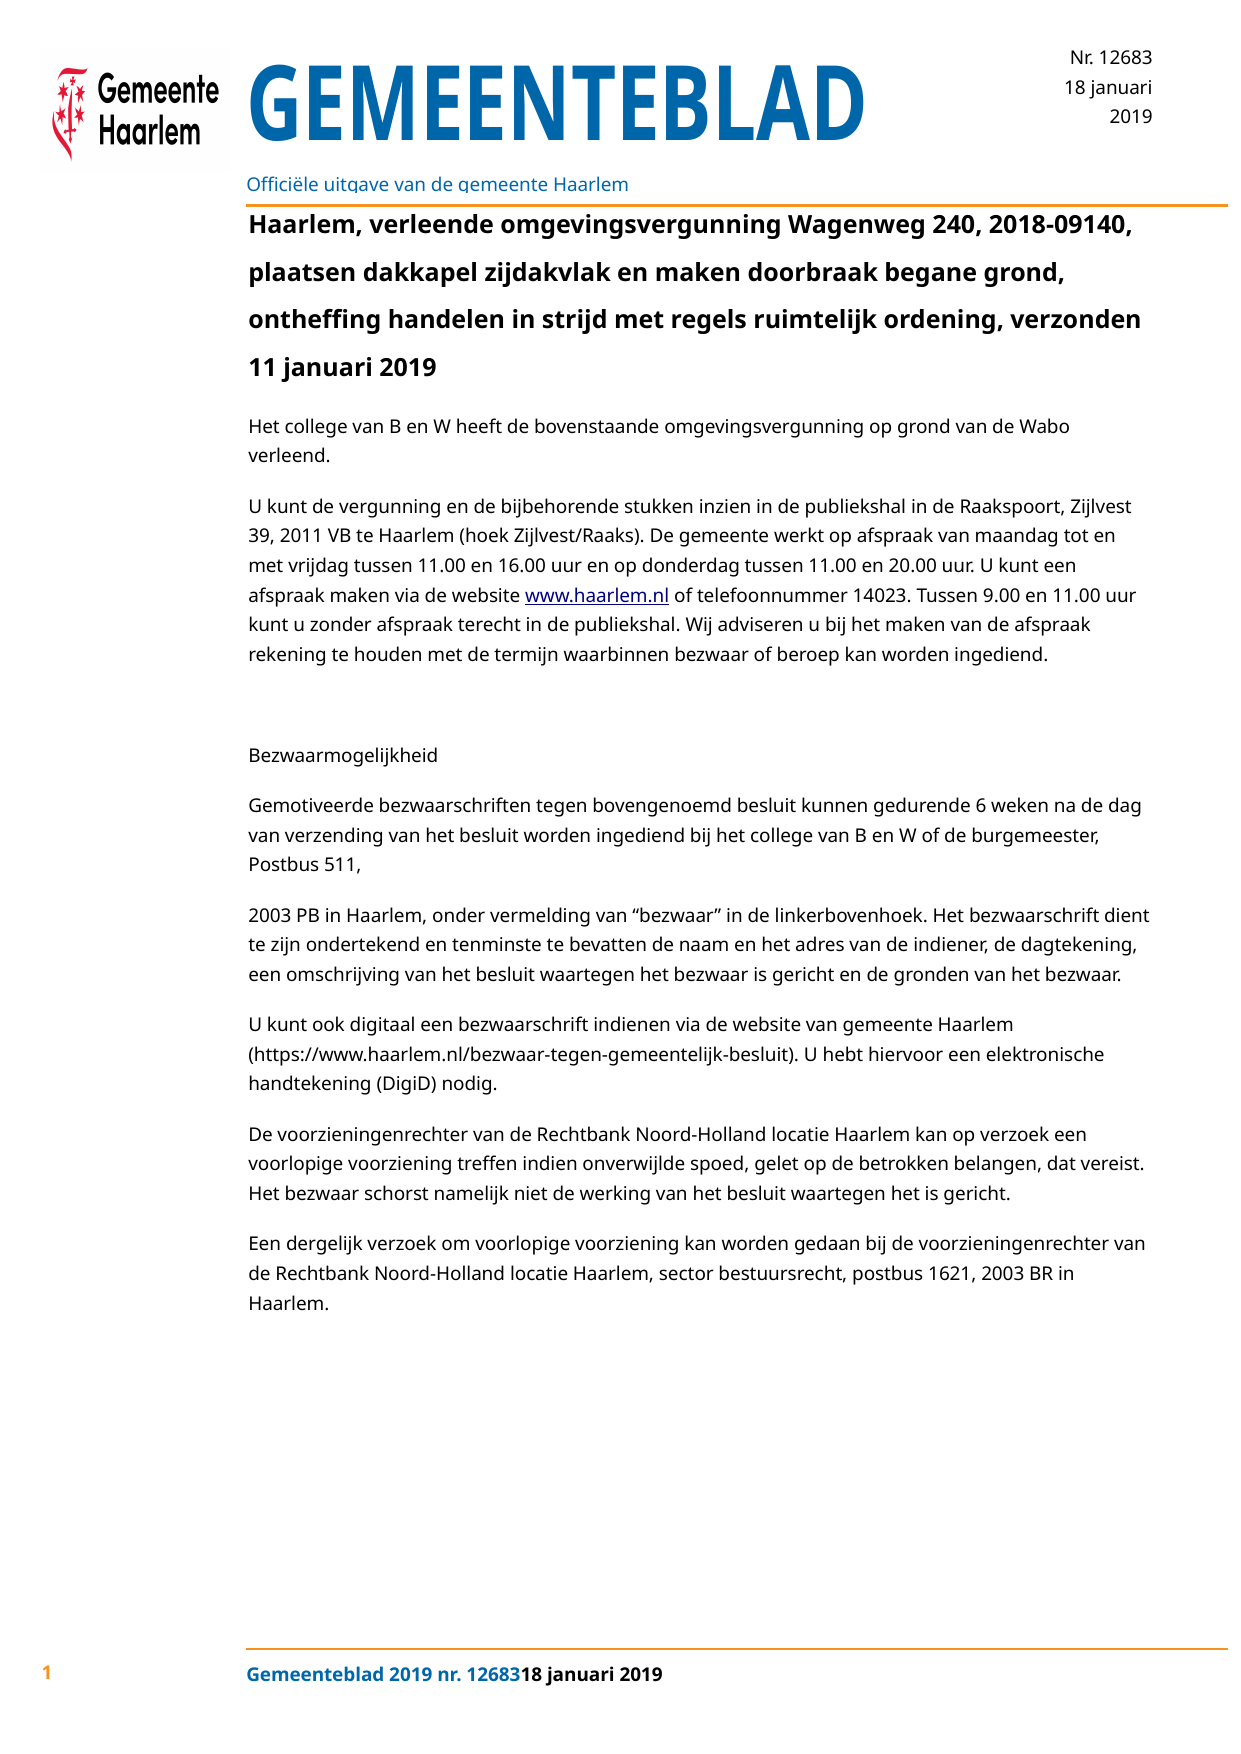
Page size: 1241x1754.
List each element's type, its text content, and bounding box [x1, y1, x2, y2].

text 2003 PB in Haarlem, onder vermelding van “bezwaar” in de linkerbovenhoek. Het bezwaarschrift dient te zijn ondertekend en tenminste te bevatten de naam en het adres van de indiener, de dagtekening, een omschrijving van het besluit waartegen het bezwaar is gericht en de gronden van het bezwaar. [248, 902, 1152, 987]
text Een dergelijk verzoek om voorlopige voorziening kan worden gedaan bij de voorzieningenrechter van de Rechtbank Noord-Holland locatie Haarlem, sector bestuursrecht, postbus 1621, 2003 BR in Haarlem. [248, 1231, 1152, 1316]
text U kunt de vergunning en de bijbehorende stukken inzien in de publiekshal in de Raakspoort, Zijlvest 39, 2011 VB te Haarlem (hoek Zijlvest/Raaks). De gemeente werkt op afspraak van maandag tot en met vrijdag tussen 11.00 en 16.00 uur en op donderdag tussen 11.00 en 20.00 uur. U kunt een afspraak maken via de website www.haarlem.nl of telefoonnummer 14023. Tussen 9.00 en 11.00 uur kunt u zonder afspraak terecht in de publiekshal. Wij adviseren u bij het maken van de afspraak rekening te houden met de termijn waarbinnen bezwaar of beroep kan worden ingediend. [248, 493, 1152, 667]
picture [41, 47, 231, 172]
text Gemotiveerde bezwaarschriften tegen bovengenoemd besluit kunnen gedurende 6 weken na de dag van verzending van het besluit worden ingediend bij het college van B en W of de burgemeester, Postbus 511, [248, 792, 1152, 877]
text Het college van B en W heeft de bovenstaande omgevingsvergunning op grond van de Wabo verleend. [248, 413, 1152, 468]
text U kunt ook digitaal een bezwaarschrift indienen via de website van gemeente Haarlem (https://www.haarlem.nl/bezwaar-tegen-gemeentelijk-besluit). U hebt hiervoor een elektronische handtekening (DigiD) nodig. [248, 1011, 1152, 1096]
text Haarlem, verleende omgevingsvergunning Wagenweg 240, 2018-09140, plaatsen dakkapel zijdakvlak en maken doorbraak begane grond, ontheffing handelen in strijd met regels ruimtelijk ordening, verzonden 11 januari 2019 [248, 207, 1152, 384]
text Bezwaarmogelijkheid [248, 742, 1152, 768]
text De voorzieningenrechter van de Rechtbank Noord-Holland locatie Haarlem kan op verzoek een voorlopige voorziening treffen indien onverwijlde spoed, gelet op de betrokken belangen, dat vereist. Het bezwaar schorst namelijk niet de werking van het besluit waartegen het is gericht. [248, 1121, 1152, 1206]
